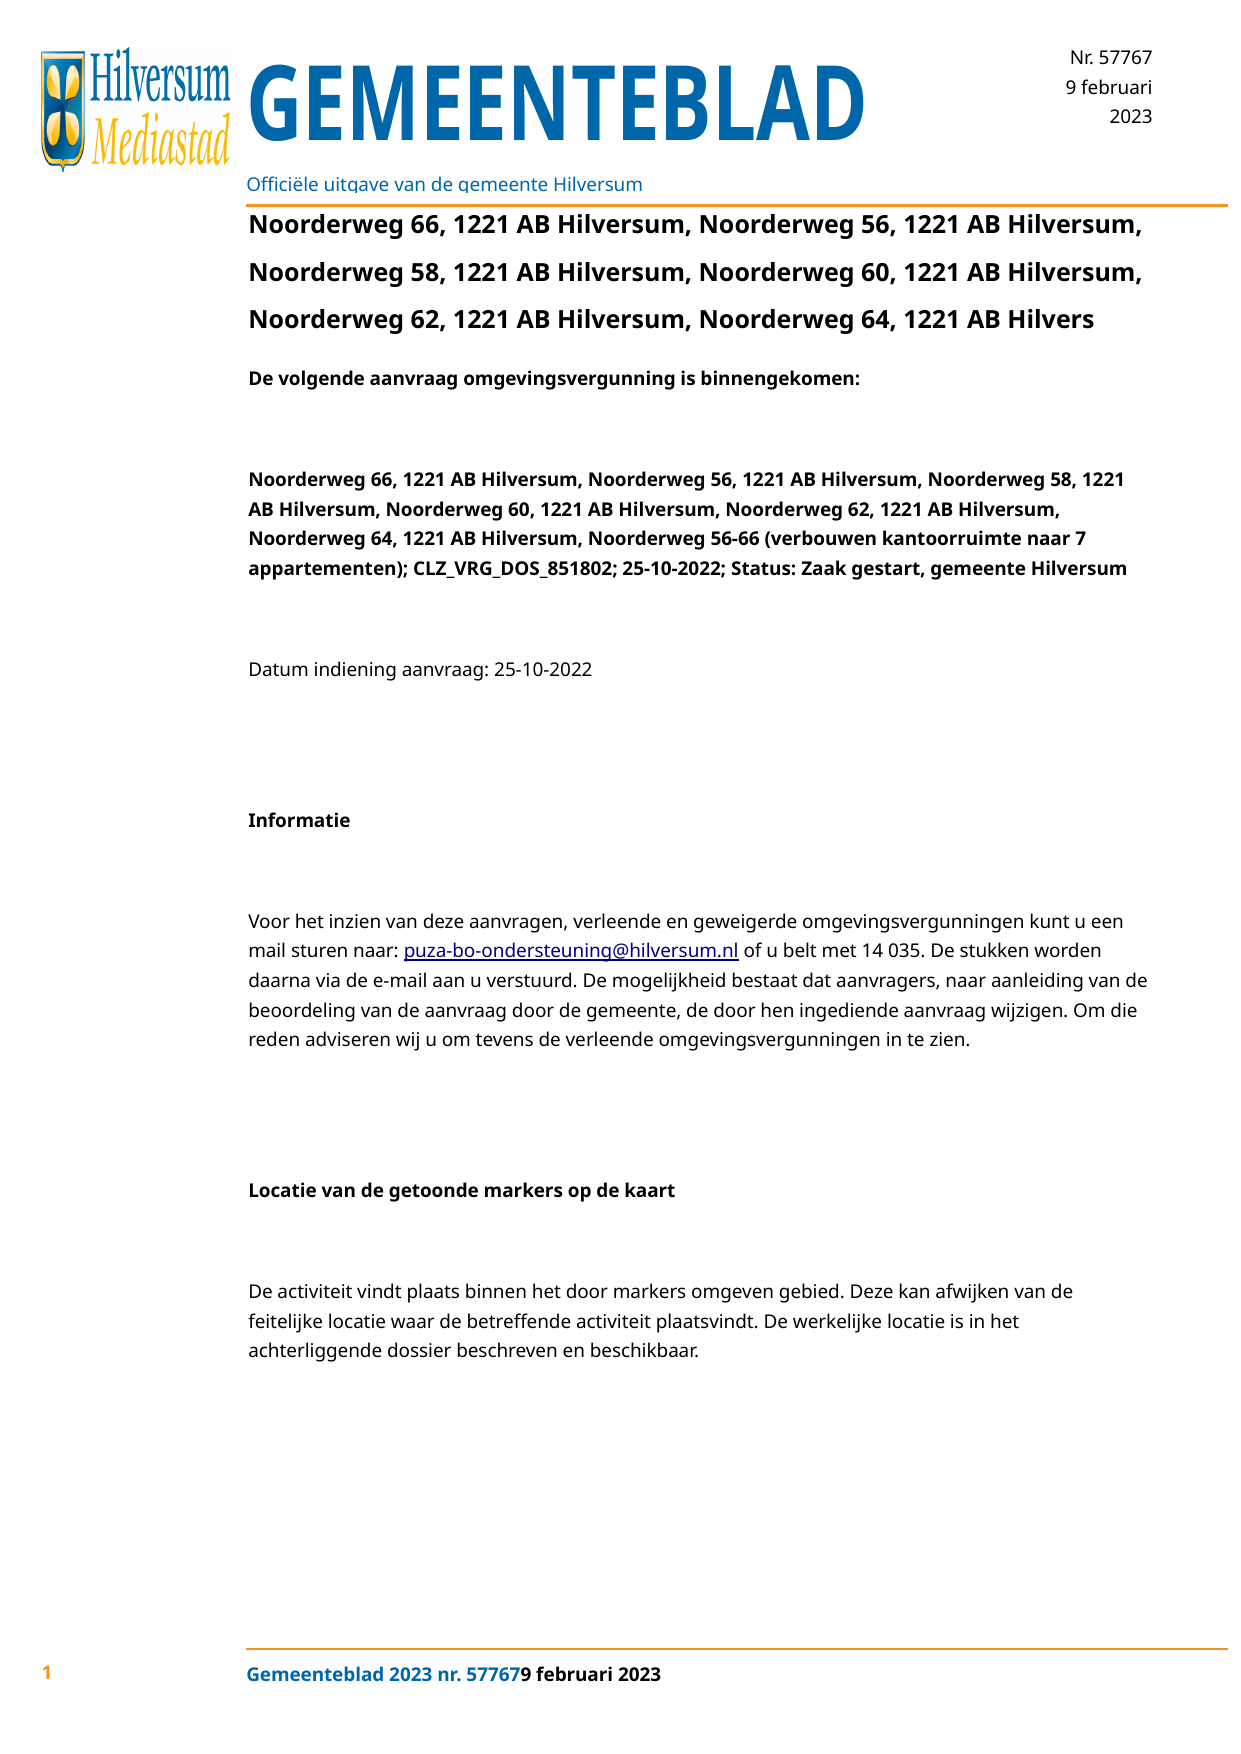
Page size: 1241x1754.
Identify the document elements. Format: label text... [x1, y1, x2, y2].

text De activiteit vindt plaats binnen het door markers omgeven gebied. Deze kan afwijken van de feitelijke locatie waar de betreffende activiteit plaatsvindt. De werkelijke locatie is in het achterliggende dossier beschreven en beschikbaar. [248, 1278, 1152, 1363]
text Noorderweg 66, 1221 AB Hilversum, Noorderweg 56, 1221 AB Hilversum, Noorderweg 58, 1221 AB Hilversum, Noorderweg 60, 1221 AB Hilversum, Noorderweg 62, 1221 AB Hilversum, Noorderweg 64, 1221 AB Hilversum, Noorderweg 56-66 (verbouwen kantoorruimte naar 7 appartementen); CLZ_VRG_DOS_851802; 25-10-2022; Status: Zaak gestart, gemeente Hilversum [248, 466, 1152, 581]
text Informatie [248, 807, 1152, 833]
text Locatie van de getoonde markers op de kaart [248, 1178, 1152, 1203]
text Noorderweg 66, 1221 AB Hilversum, Noorderweg 56, 1221 AB Hilversum, Noorderweg 58, 1221 AB Hilversum, Noorderweg 60, 1221 AB Hilversum, Noorderweg 62, 1221 AB Hilversum, Noorderweg 64, 1221 AB Hilvers [248, 207, 1152, 336]
text Voor het inzien van deze aanvragen, verleende en geweigerde omgevingsvergunningen kunt u een mail sturen naar: puza-bo-ondersteuning@hilversum.nl of u belt met 14 035. De stukken worden daarna via de e-mail aan u verstuurd. De mogelijkheid bestaat dat aanvragers, naar aanleiding van de beoordeling van de aanvraag door de gemeente, de door hen ingediende aanvraag wijzigen. Om die reden adviseren wij u om tevens de verleende omgevingsvergunningen in te zien. [248, 908, 1152, 1052]
text De volgende aanvraag omgevingsvergunning is binnengekomen: [248, 366, 1152, 391]
picture [41, 47, 231, 172]
text Datum indiening aanvraag: 25-10-2022 [248, 656, 1152, 682]
